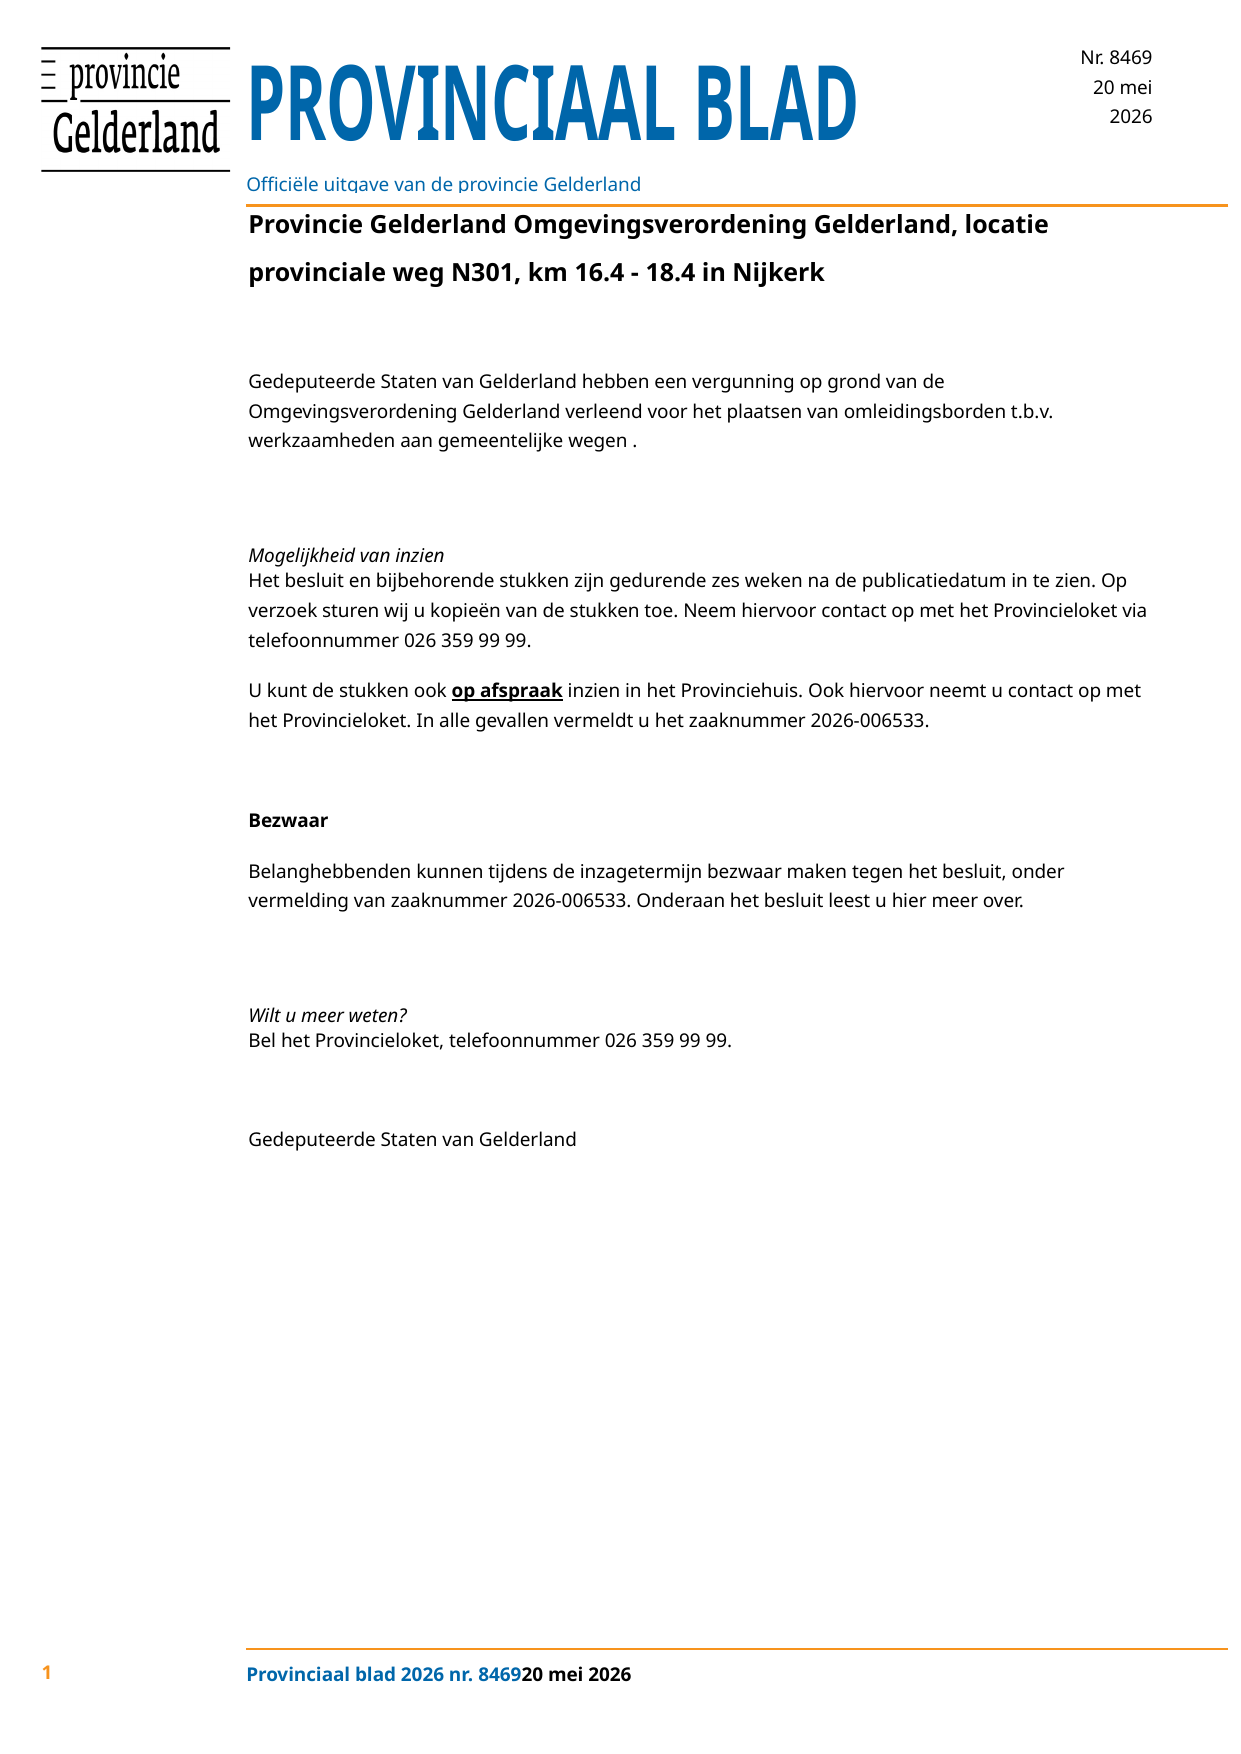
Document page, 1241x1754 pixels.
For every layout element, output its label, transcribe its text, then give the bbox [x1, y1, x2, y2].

text Bel het Provincieloket, telefoonnummer 026 359 99 99. [248, 1028, 1152, 1053]
text U kunt de stukken ook op afspraak inzien in het Provinciehuis. Ook hiervoor neemt u contact op met het Provincieloket. In alle gevallen vermeldt u het zaaknummer 2026-006533. [248, 677, 1152, 732]
text Provincie Gelderland Omgevingsverordening Gelderland, locatie provinciale weg N301, km 16.4 - 18.4 in Nijkerk [248, 207, 1152, 288]
text Gedeputeerde Staten van Gelderland hebben een vergunning op grond van de Omgevingsverordening Gelderland verleend voor het plaatsen van omleidingsborden t.b.v. werkzaamheden aan gemeentelijke wegen . [248, 368, 1152, 453]
text Het besluit en bijbehorende stukken zijn gedurende zes weken na de publicatiedatum in te zien. Op verzoek sturen wij u kopieën van de stukken toe. Neem hiervoor contact op met het Provincieloket via telefoonnummer 026 359 99 99. [248, 568, 1152, 652]
text Mogelijkheid van inzien [248, 542, 1152, 568]
text Bezwaar [248, 808, 1152, 833]
text Gedeputeerde Staten van Gelderland [248, 1126, 1152, 1152]
picture [41, 47, 231, 172]
text Wilt u meer weten? [248, 1002, 1152, 1028]
text Belanghebbenden kunnen tijdens de inzagetermijn bezwaar maken tegen het besluit, onder vermelding van zaaknummer 2026-006533. Onderaan het besluit leest u hier meer over. [248, 858, 1152, 913]
